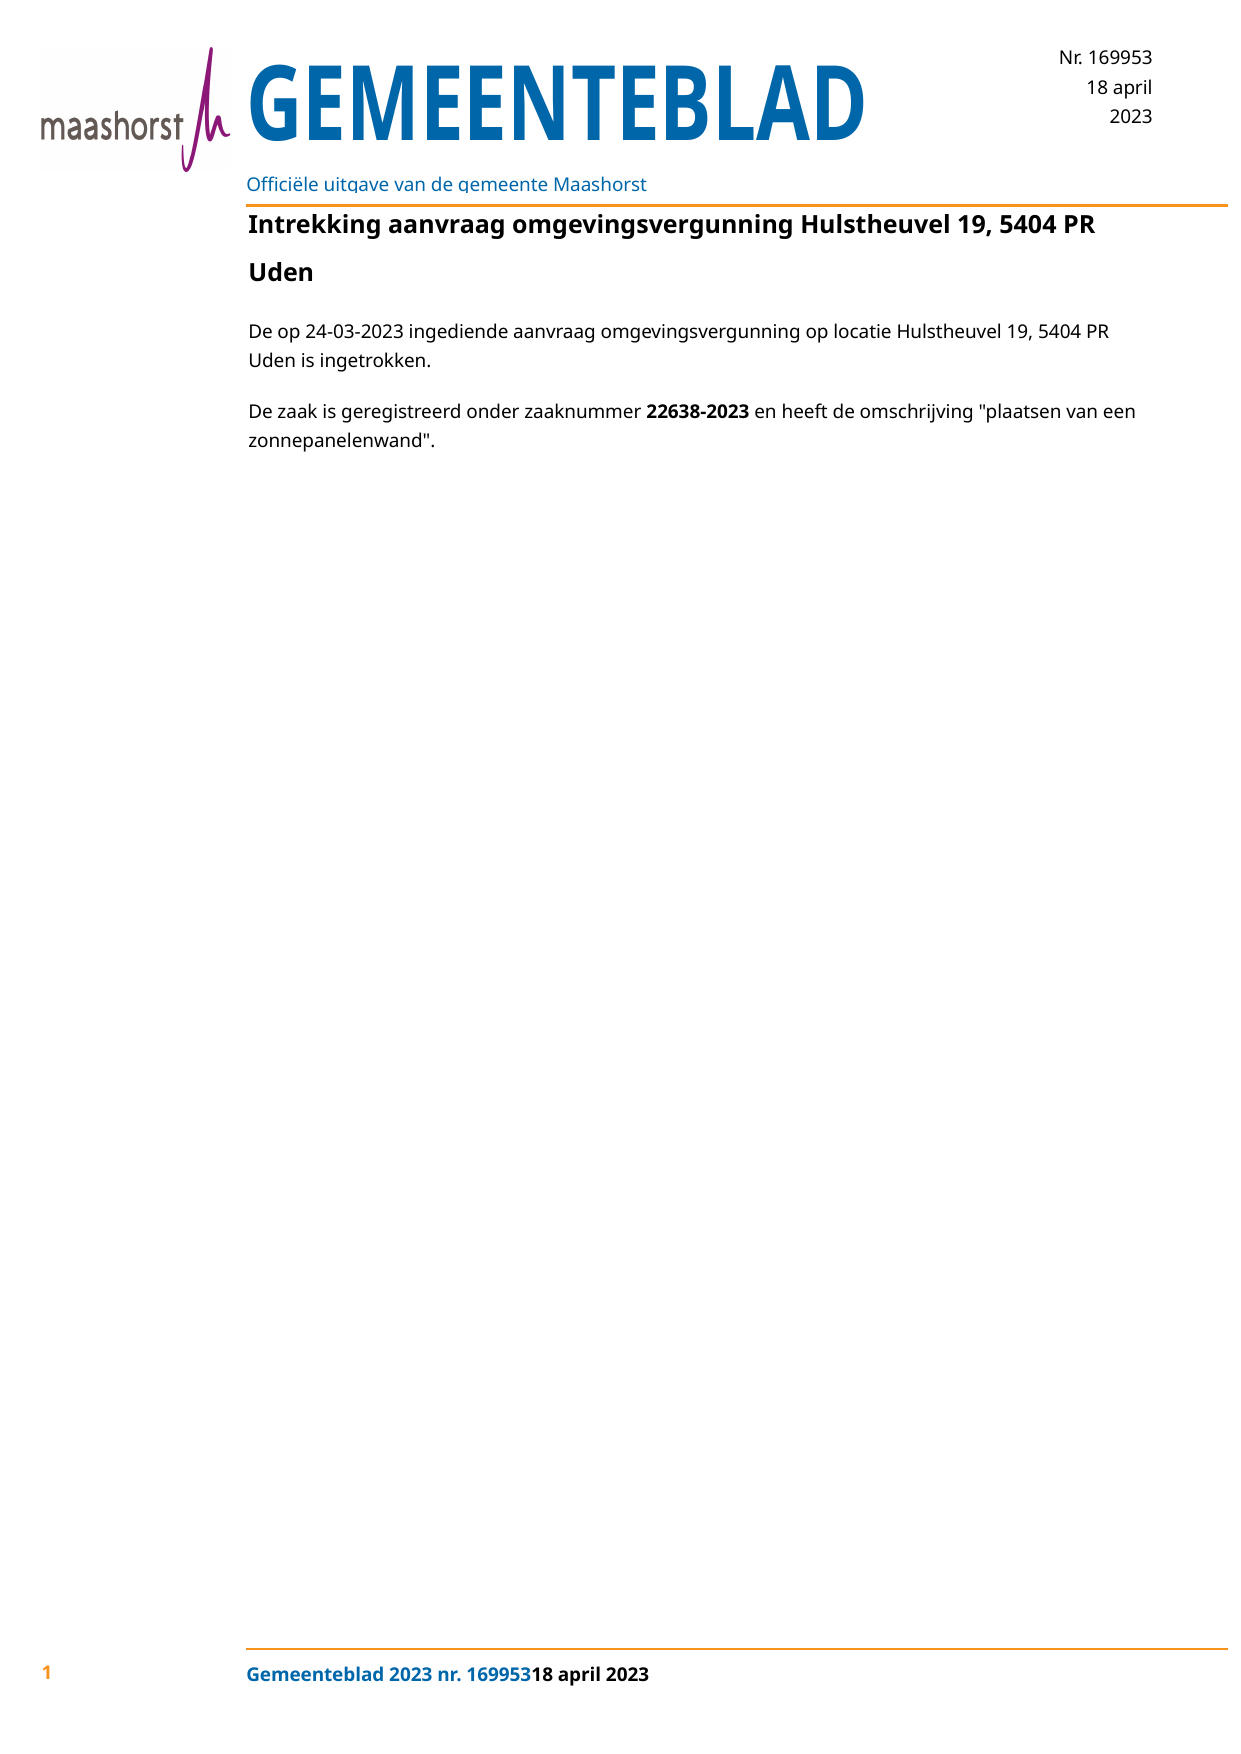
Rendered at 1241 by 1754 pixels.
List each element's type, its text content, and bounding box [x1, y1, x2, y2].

text Intrekking aanvraag omgevingsvergunning Hulstheuvel 19, 5404 PR Uden [248, 207, 1152, 288]
text De op 24-03-2023 ingediende aanvraag omgevingsvergunning op locatie Hulstheuvel 19, 5404 PR Uden is ingetrokken. [248, 318, 1152, 373]
picture [41, 47, 231, 172]
text De zaak is geregistreerd onder zaaknummer 22638-2023 en heeft de omschrijving "plaatsen van een zonnepanelenwand". [248, 398, 1152, 453]
